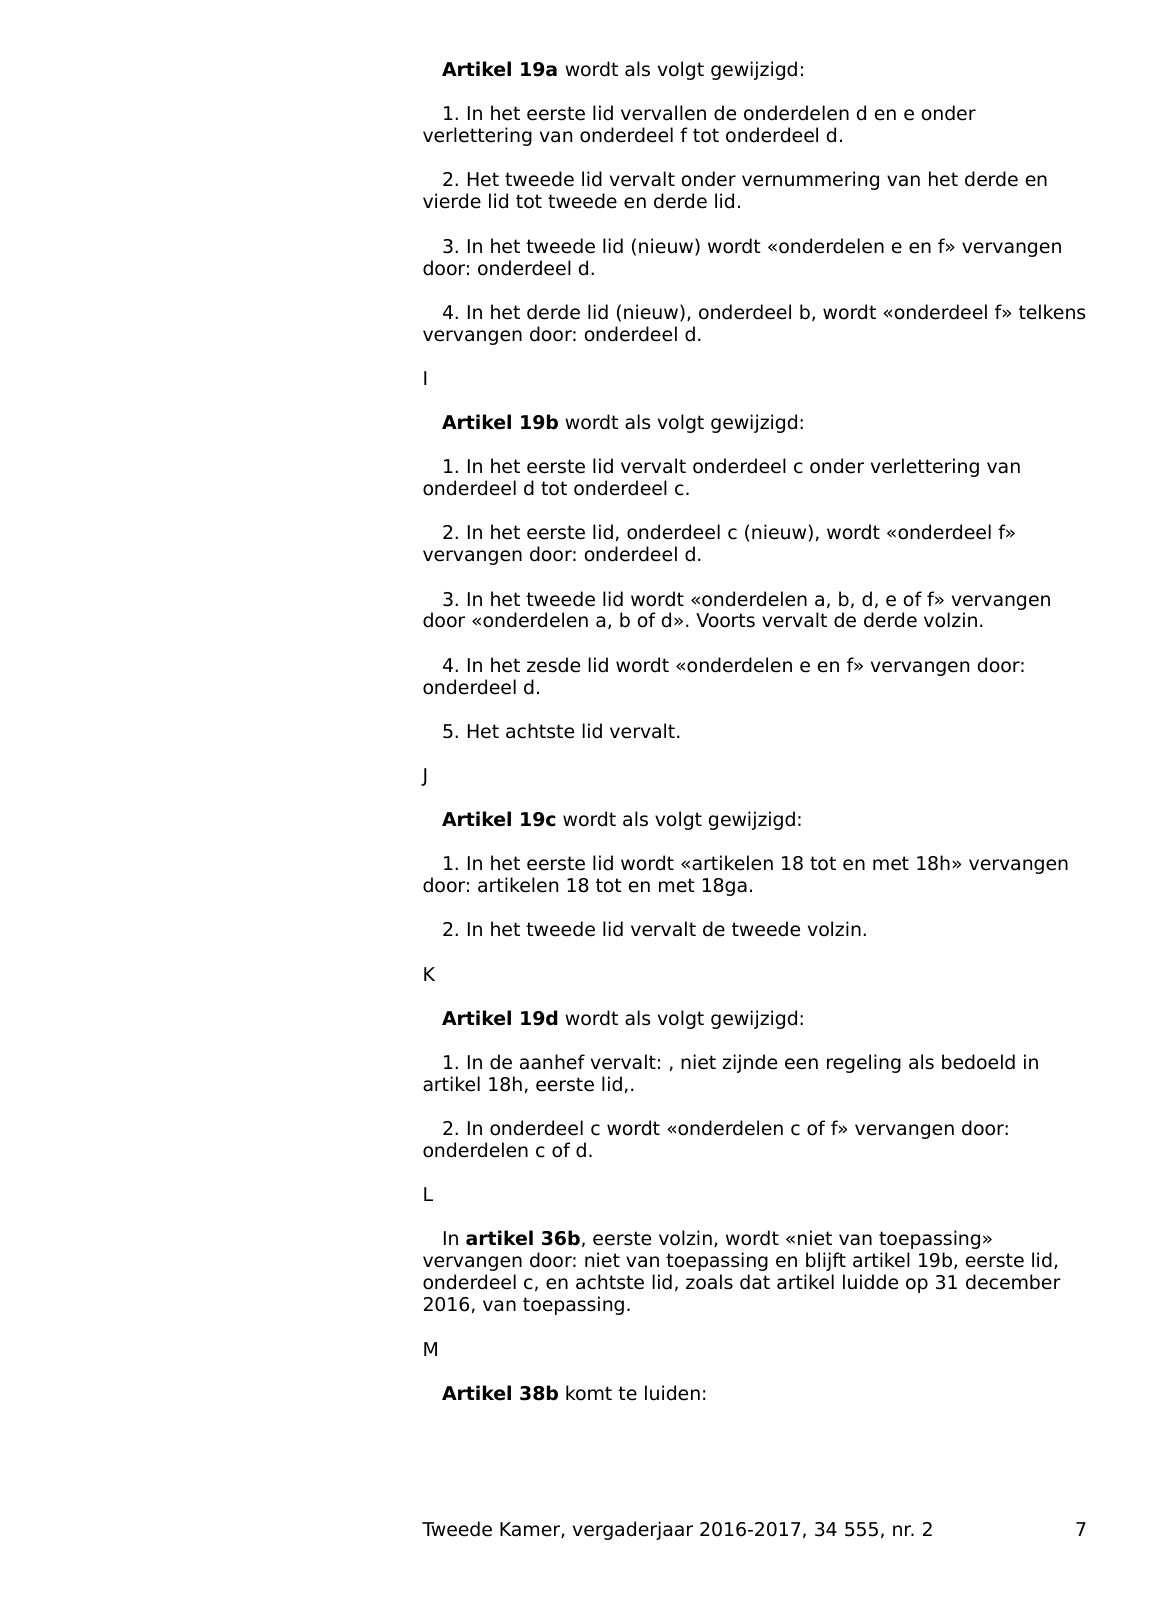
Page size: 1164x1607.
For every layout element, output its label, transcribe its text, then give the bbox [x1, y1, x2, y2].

text 2. In onderdeel c wordt «onderdelen c of f» vervangen door: onderdelen c of d. [422, 1118, 1087, 1162]
text 2. In het eerste lid, onderdeel c (nieuw), wordt «onderdeel f» vervangen door: onderdeel d. [422, 522, 1087, 566]
text 1. In de aanhef vervalt: , niet zijnde een regeling als bedoeld in artikel 18h, eerste lid,. [422, 1052, 1087, 1096]
text 3. In het tweede lid wordt «onderdelen a, b, d, e of f» vervangen door «onderdelen a, b of d». Voorts vervalt de derde volzin. [422, 588, 1087, 632]
text 1. In het eerste lid vervallen de onderdelen d en e onder verlettering van onderdeel f tot onderdeel d. [422, 103, 1087, 147]
text Artikel 19d wordt als volgt gewijzigd: [422, 1008, 1087, 1030]
text I [422, 368, 1087, 390]
text 1. In het eerste lid vervalt onderdeel c onder verlettering van onderdeel d tot onderdeel c. [422, 456, 1087, 500]
text 4. In het derde lid (nieuw), onderdeel b, wordt «onderdeel f» telkens vervangen door: onderdeel d. [422, 302, 1087, 346]
text 3. In het tweede lid (nieuw) wordt «onderdelen e en f» vervangen door: onderdeel d. [422, 236, 1087, 279]
text 2. In het tweede lid vervalt de tweede volzin. [422, 919, 1087, 941]
text Artikel 19a wordt als volgt gewijzigd: [422, 59, 1087, 81]
text 4. In het zesde lid wordt «onderdelen e en f» vervangen door: onderdeel d. [422, 654, 1087, 698]
text 1. In het eerste lid wordt «artikelen 18 tot en met 18h» vervangen door: artikelen 18 tot en met 18ga. [422, 853, 1087, 897]
text K [422, 963, 1087, 986]
text Artikel 19c wordt als volgt gewijzigd: [422, 809, 1087, 831]
text 5. Het achtste lid vervalt. [422, 721, 1087, 743]
text Artikel 38b komt te luiden: [422, 1383, 1087, 1404]
text M [422, 1338, 1087, 1360]
text Artikel 19b wordt als volgt gewijzigd: [422, 412, 1087, 434]
text L [422, 1184, 1087, 1206]
text J [422, 765, 1087, 787]
text In artikel 36b, eerste volzin, wordt «niet van toepassing» vervangen door: niet van toepassing en blijft artikel 19b, eerste lid, onderdeel c, en achtste lid, zoals dat artikel luidde op 31 december 2016, van toepassing. [422, 1228, 1087, 1316]
text 2. Het tweede lid vervalt onder vernummering van het derde en vierde lid tot tweede en derde lid. [422, 169, 1087, 213]
